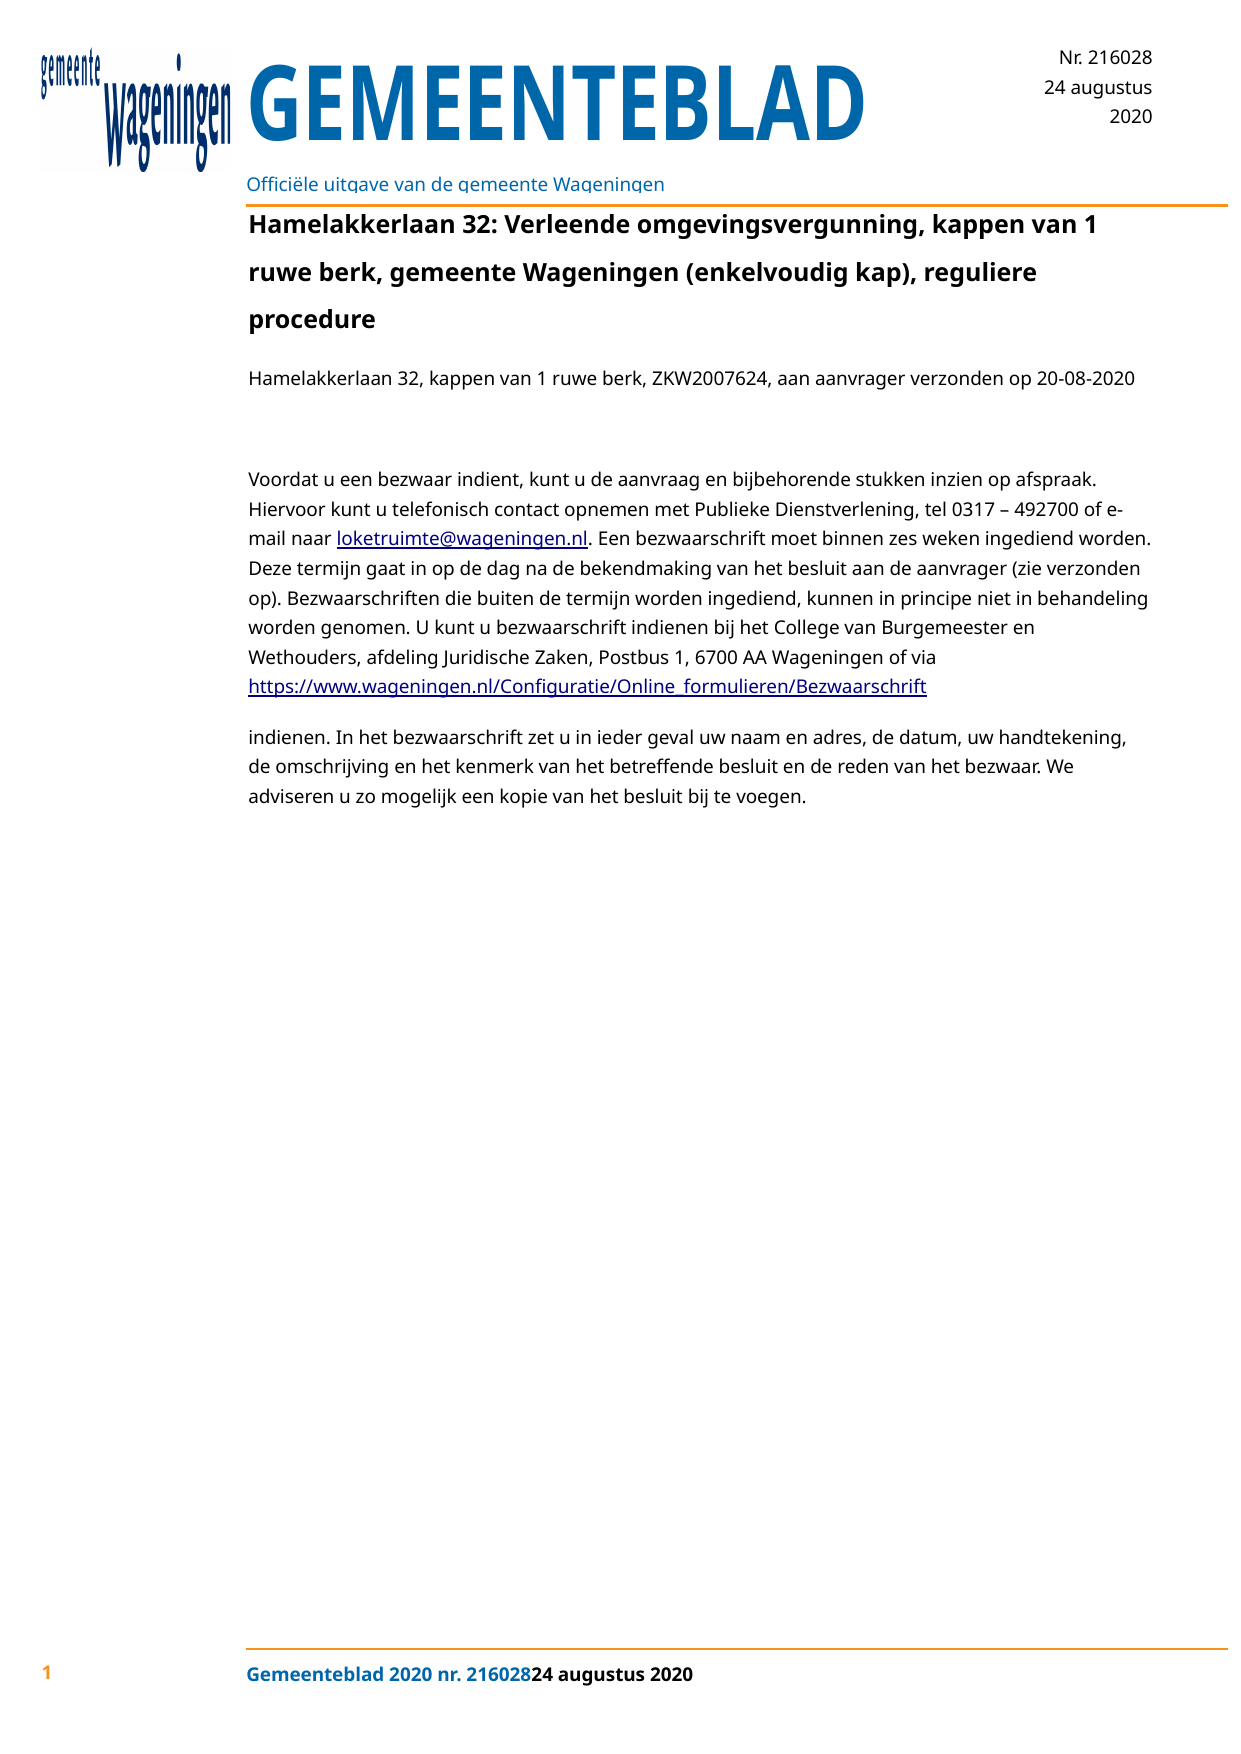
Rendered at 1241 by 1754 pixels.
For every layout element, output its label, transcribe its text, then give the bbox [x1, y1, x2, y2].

text Hamelakkerlaan 32, kappen van 1 ruwe berk, ZKW2007624, aan aanvrager verzonden op 20-08-2020 [248, 366, 1152, 391]
text indienen. In het bezwaarschrift zet u in ieder geval uw naam en adres, de datum, uw handtekening, de omschrijving en het kenmerk van het betreffende besluit en de reden van het bezwaar. We adviseren u zo mogelijk een kopie van het besluit bij te voegen. [248, 724, 1152, 809]
text Hamelakkerlaan 32: Verleende omgevingsvergunning, kappen van 1 ruwe berk, gemeente Wageningen (enkelvoudig kap), reguliere procedure [248, 207, 1152, 336]
picture [41, 47, 231, 172]
text Voordat u een bezwaar indient, kunt u de aanvraag en bijbehorende stukken inzien op afspraak. Hiervoor kunt u telefonisch contact opnemen met Publieke Dienstverlening, tel 0317 – 492700 of e-mail naar loketruimte@wageningen.nl. Een bezwaarschrift moet binnen zes weken ingediend worden. Deze termijn gaat in op de dag na de bekendmaking van het besluit aan de aanvrager (zie verzonden op). Bezwaarschriften die buiten de termijn worden ingediend, kunnen in principe niet in behandeling worden genomen. U kunt u bezwaarschrift indienen bij het College van Burgemeester en Wethouders, afdeling Juridische Zaken, Postbus 1, 6700 AA Wageningen of via https://www.wageningen.nl/Configuratie/Online_formulieren/Bezwaarschrift [248, 466, 1152, 699]
